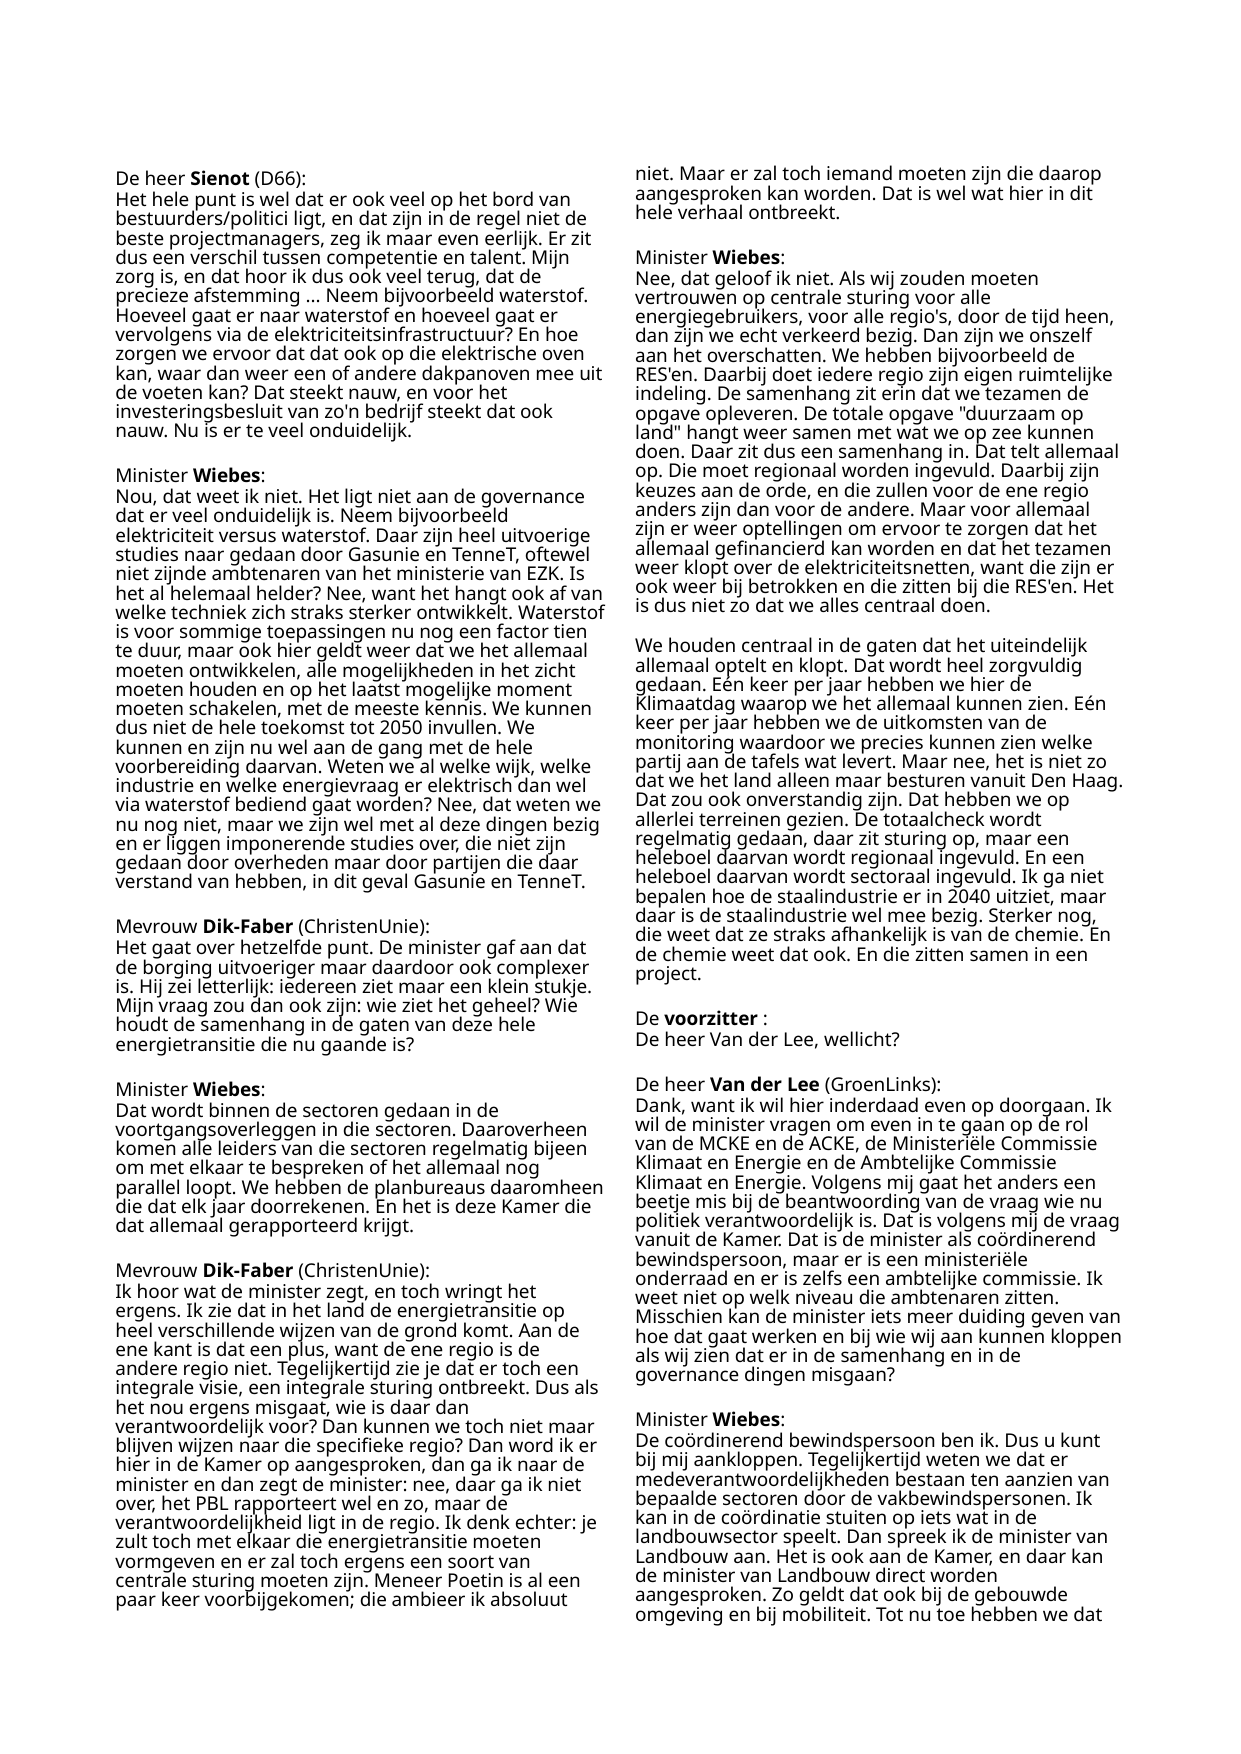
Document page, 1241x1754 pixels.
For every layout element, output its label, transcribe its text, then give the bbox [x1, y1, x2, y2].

text Het gaat over hetzelfde punt. De minister gaf aan dat de borging uitvoeriger maar daardoor ook complexer is. Hij zei letterlijk: iedereen ziet maar een klein stukje. Mijn vraag zou dan ook zijn: wie ziet het geheel? Wie houdt de samenhang in de gaten van deze hele energietransitie die nu gaande is? [115, 939, 605, 1055]
text De heer Sienot (D66): [115, 165, 605, 191]
text Dank, want ik wil hier inderdaad even op doorgaan. Ik wil de minister vragen om even in te gaan op de rol van de MCKE en de ACKE, de Ministeriële Commissie Klimaat en Energie en de Ambtelijke Commissie Klimaat en Energie. Volgens mij gaat het anders een beetje mis bij de beantwoording van de vraag wie nu politiek verantwoordelijk is. Dat is volgens mij de vraag vanuit de Kamer. Dat is de minister als coördinerend bewindspersoon, maar er is een ministeriële onderraad en er is zelfs een ambtelijke commissie. Ik weet niet op welk niveau die ambtenaren zitten. Misschien kan de minister iets meer duiding geven van hoe dat gaat werken en bij wie wij aan kunnen kloppen als wij zien dat er in de samenhang en in de governance dingen misgaan? [635, 1097, 1125, 1386]
text De heer Van der Lee, wellicht? [635, 1031, 1125, 1050]
text De heer Van der Lee (GroenLinks): [635, 1071, 1125, 1097]
text Ik hoor wat de minister zegt, en toch wringt het ergens. Ik zie dat in het land de energietransitie op heel verschillende wijzen van de grond komt. Aan de ene kant is dat een plus, want de ene regio is de andere regio niet. Tegelijkertijd zie je dat er toch een integrale visie, een integrale sturing ontbreekt. Dus als het nou ergens misgaat, wie is daar dan verantwoordelijk voor? Dan kunnen we toch niet maar blijven wijzen naar die specifieke regio? Dan word ik er hier in de Kamer op aangesproken, dan ga ik naar de minister en dan zegt de minister: nee, daar ga ik niet over, het PBL rapporteert wel en zo, maar de verantwoordelijkheid ligt in de regio. Ik denk echter: je zult toch met elkaar die energietransitie moeten vormgeven en er zal toch ergens een soort van centrale sturing moeten zijn. Meneer Poetin is al een paar keer voorbijgekomen; die ambieer ik absoluut [115, 1283, 605, 1611]
text De voorzitter : [635, 1005, 1125, 1031]
text Minister Wiebes: [115, 462, 605, 488]
text Minister Wiebes: [635, 1406, 1125, 1432]
text Minister Wiebes: [115, 1076, 605, 1102]
text niet. Maar er zal toch iemand moeten zijn die daarop aangesproken kan worden. Dat is wel wat hier in dit hele verhaal ontbreekt. [635, 165, 1125, 223]
text Minister Wiebes: [635, 244, 1125, 270]
text Mevrouw Dik-Faber (ChristenUnie): [115, 1257, 605, 1283]
text Nee, dat geloof ik niet. Als wij zouden moeten vertrouwen op centrale sturing voor alle energiegebruikers, voor alle regio's, door de tijd heen, dan zijn we echt verkeerd bezig. Dan zijn we onszelf aan het overschatten. We hebben bijvoorbeeld de RES'en. Daarbij doet iedere regio zijn eigen ruimtelijke indeling. De samenhang zit erin dat we tezamen de opgave opleveren. De totale opgave "duurzaam op land" hangt weer samen met wat we op zee kunnen doen. Daar zit dus een samenhang in. Dat telt allemaal op. Die moet regionaal worden ingevuld. Daarbij zijn keuzes aan de orde, en die zullen voor de ene regio anders zijn dan voor de andere. Maar voor allemaal zijn er weer optellingen om ervoor te zorgen dat het allemaal gefinancierd kan worden en dat het tezamen weer klopt over de elektriciteitsnetten, want die zijn er ook weer bij betrokken en die zitten bij die RES'en. Het is dus niet zo dat we alles centraal doen. [635, 270, 1125, 617]
text Het hele punt is wel dat er ook veel op het bord van bestuurders/politici ligt, en dat zijn in de regel niet de beste projectmanagers, zeg ik maar even eerlijk. Er zit dus een verschil tussen competentie en talent. Mijn zorg is, en dat hoor ik dus ook veel terug, dat de precieze afstemming ... Neem bijvoorbeeld waterstof. Hoeveel gaat er naar waterstof en hoeveel gaat er vervolgens via de elektriciteitsinfrastructuur? En hoe zorgen we ervoor dat dat ook op die elektrische oven kan, waar dan weer een of andere dakpanoven mee uit de voeten kan? Dat steekt nauw, en voor het investeringsbesluit van zo'n bedrijf steekt dat ook nauw. Nu is er te veel onduidelijk. [115, 191, 605, 442]
text We houden centraal in de gaten dat het uiteindelijk allemaal optelt en klopt. Dat wordt heel zorgvuldig gedaan. Eén keer per jaar hebben we hier de Klimaatdag waarop we het allemaal kunnen zien. Eén keer per jaar hebben we de uitkomsten van de monitoring waardoor we precies kunnen zien welke partij aan de tafels wat levert. Maar nee, het is niet zo dat we het land alleen maar besturen vanuit Den Haag. Dat zou ook onverstandig zijn. Dat hebben we op allerlei terreinen gezien. De totaalcheck wordt regelmatig gedaan, daar zit sturing op, maar een heleboel daarvan wordt regionaal ingevuld. En een heleboel daarvan wordt sectoraal ingevuld. Ik ga niet bepalen hoe de staalindustrie er in 2040 uitziet, maar daar is de staalindustrie wel mee bezig. Sterker nog, die weet dat ze straks afhankelijk is van de chemie. En de chemie weet dat ook. En die zitten samen in een project. [635, 637, 1125, 984]
text Mevrouw Dik-Faber (ChristenUnie): [115, 914, 605, 939]
text Dat wordt binnen de sectoren gedaan in de voortgangsoverleggen in die sectoren. Daaroverheen komen alle leiders van die sectoren regelmatig bijeen om met elkaar te bespreken of het allemaal nog parallel loopt. We hebben de planbureaus daaromheen die dat elk jaar doorrekenen. En het is deze Kamer die dat allemaal gerapporteerd krijgt. [115, 1102, 605, 1236]
text De coördinerend bewindspersoon ben ik. Dus u kunt bij mij aankloppen. Tegelijkertijd weten we dat er medeverantwoordelijkheden bestaan ten aanzien van bepaalde sectoren door de vakbewindspersonen. Ik kan in de coördinatie stuiten op iets wat in de landbouwsector speelt. Dan spreek ik de minister van Landbouw aan. Het is ook aan de Kamer, en daar kan de minister van Landbouw direct worden aangesproken. Zo geldt dat ook bij de gebouwde omgeving en bij mobiliteit. Tot nu toe hebben we dat [635, 1432, 1125, 1625]
text Nou, dat weet ik niet. Het ligt niet aan de governance dat er veel onduidelijk is. Neem bijvoorbeeld elektriciteit versus waterstof. Daar zijn heel uitvoerige studies naar gedaan door Gasunie en TenneT, oftewel niet zijnde ambtenaren van het ministerie van EZK. Is het al helemaal helder? Nee, want het hangt ook af van welke techniek zich straks sterker ontwikkelt. Waterstof is voor sommige toepassingen nu nog een factor tien te duur, maar ook hier geldt weer dat we het allemaal moeten ontwikkelen, alle mogelijkheden in het zicht moeten houden en op het laatst mogelijke moment moeten schakelen, met de meeste kennis. We kunnen dus niet de hele toekomst tot 2050 invullen. We kunnen en zijn nu wel aan de gang met de hele voorbereiding daarvan. Weten we al welke wijk, welke industrie en welke energievraag er elektrisch dan wel via waterstof bediend gaat worden? Nee, dat weten we nu nog niet, maar we zijn wel met al deze dingen bezig en er liggen imponerende studies over, die niet zijn gedaan door overheden maar door partijen die daar verstand van hebben, in dit geval Gasunie en TenneT. [115, 488, 605, 893]
